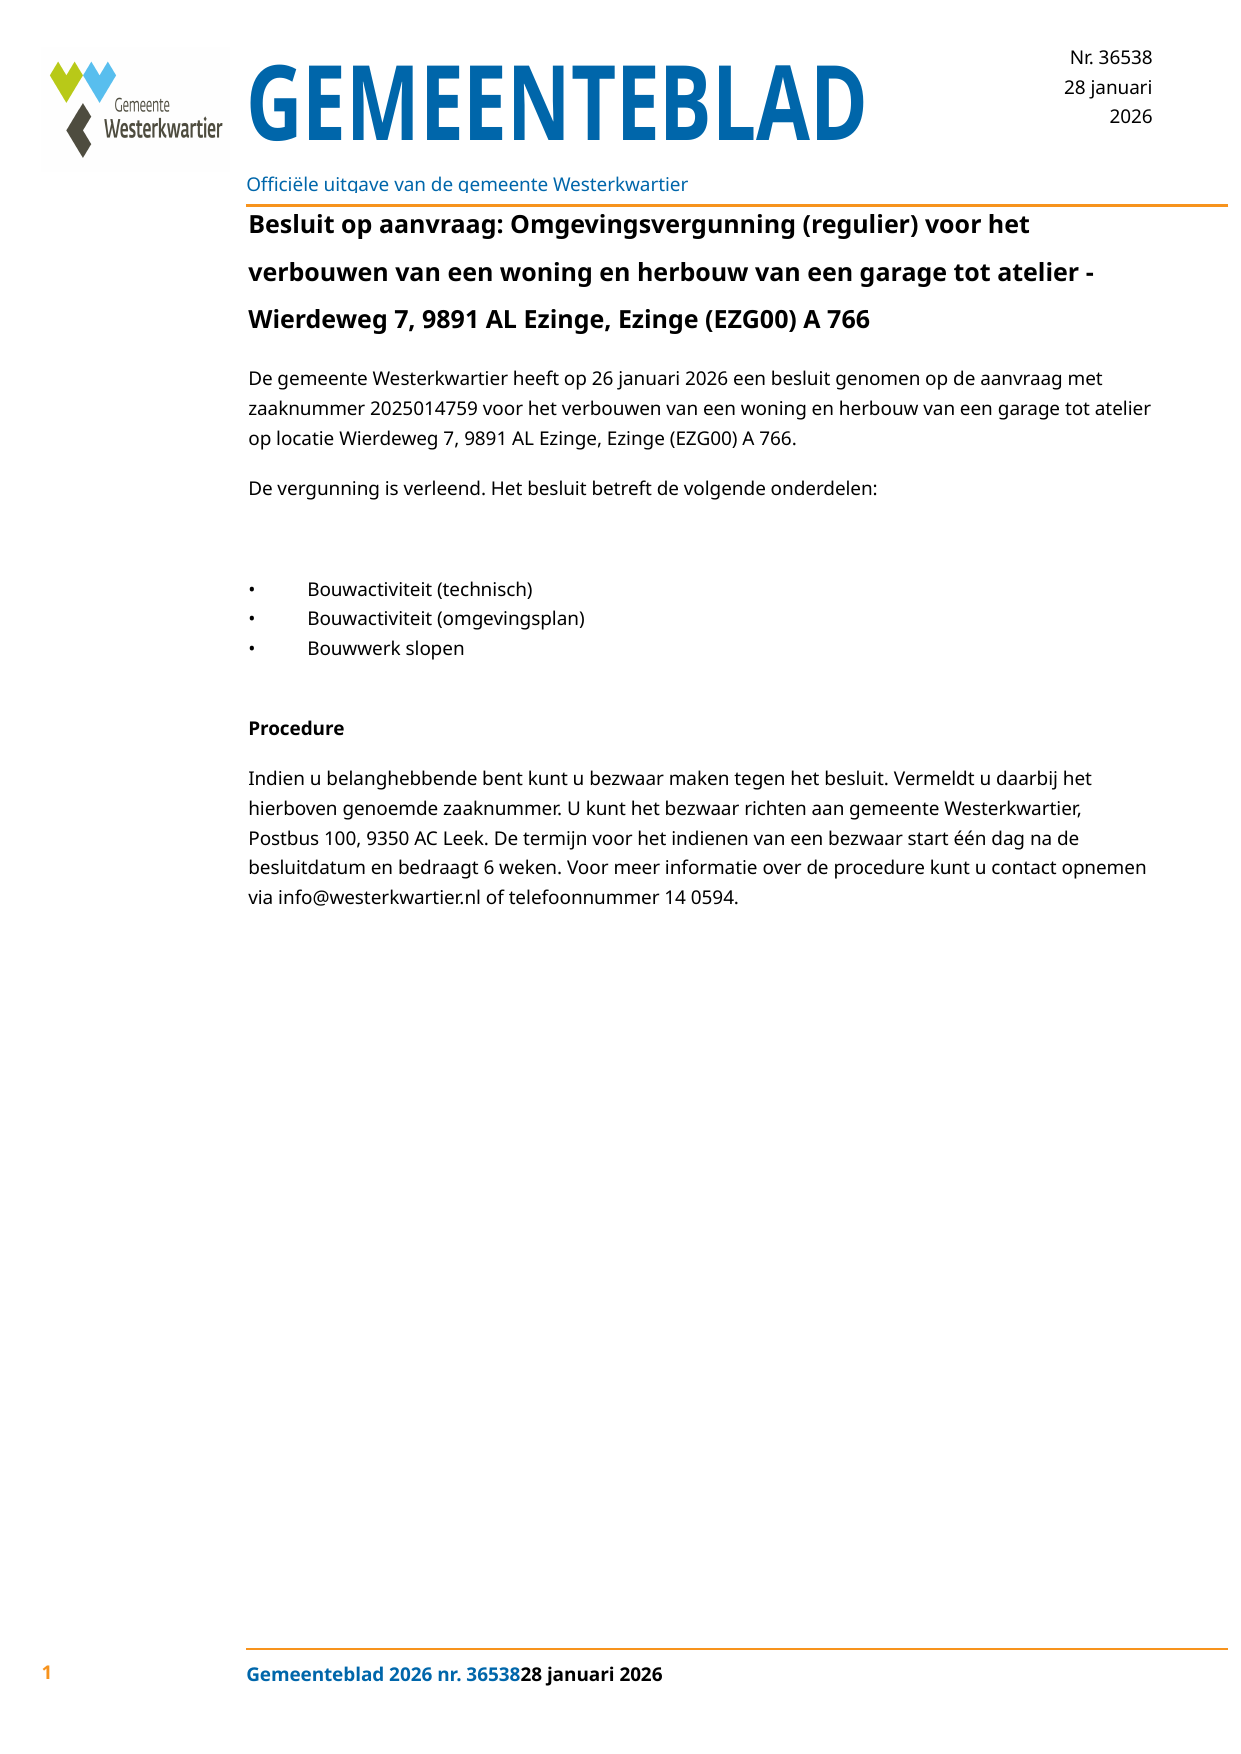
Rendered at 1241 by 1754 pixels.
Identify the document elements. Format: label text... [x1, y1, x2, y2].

list Bouwactiviteit (omgevingsplan) [248, 606, 1152, 631]
text Besluit op aanvraag: Omgevingsvergunning (regulier) voor het verbouwen van een woning en herbouw van een garage tot atelier - Wierdeweg 7, 9891 AL Ezinge, Ezinge (EZG00) A 766 [248, 207, 1152, 336]
list Bouwactiviteit (technisch) [248, 576, 1152, 602]
text De gemeente Westerkwartier heeft op 26 januari 2026 een besluit genomen op de aanvraag met zaaknummer 2025014759 voor het verbouwen van een woning en herbouw van een garage tot atelier op locatie Wierdeweg 7, 9891 AL Ezinge, Ezinge (EZG00) A 766. [248, 366, 1152, 450]
picture [41, 47, 231, 172]
text De vergunning is verleend. Het besluit betreft de volgende onderdelen: [248, 475, 1152, 501]
text Procedure [248, 715, 1152, 741]
text Indien u belanghebbende bent kunt u bezwaar maken tegen het besluit. Vermeldt u daarbij het hierboven genoemde zaaknummer. U kunt het bezwaar richten aan gemeente Westerkwartier, Postbus 100, 9350 AC Leek. De termijn voor het indienen van een bezwaar start één dag na de besluitdatum en bedraagt 6 weken. Voor meer informatie over de procedure kunt u contact opnemen via info@westerkwartier.nl of telefoonnummer 14 0594. [248, 766, 1152, 909]
list Bouwwerk slopen [248, 635, 1152, 661]
